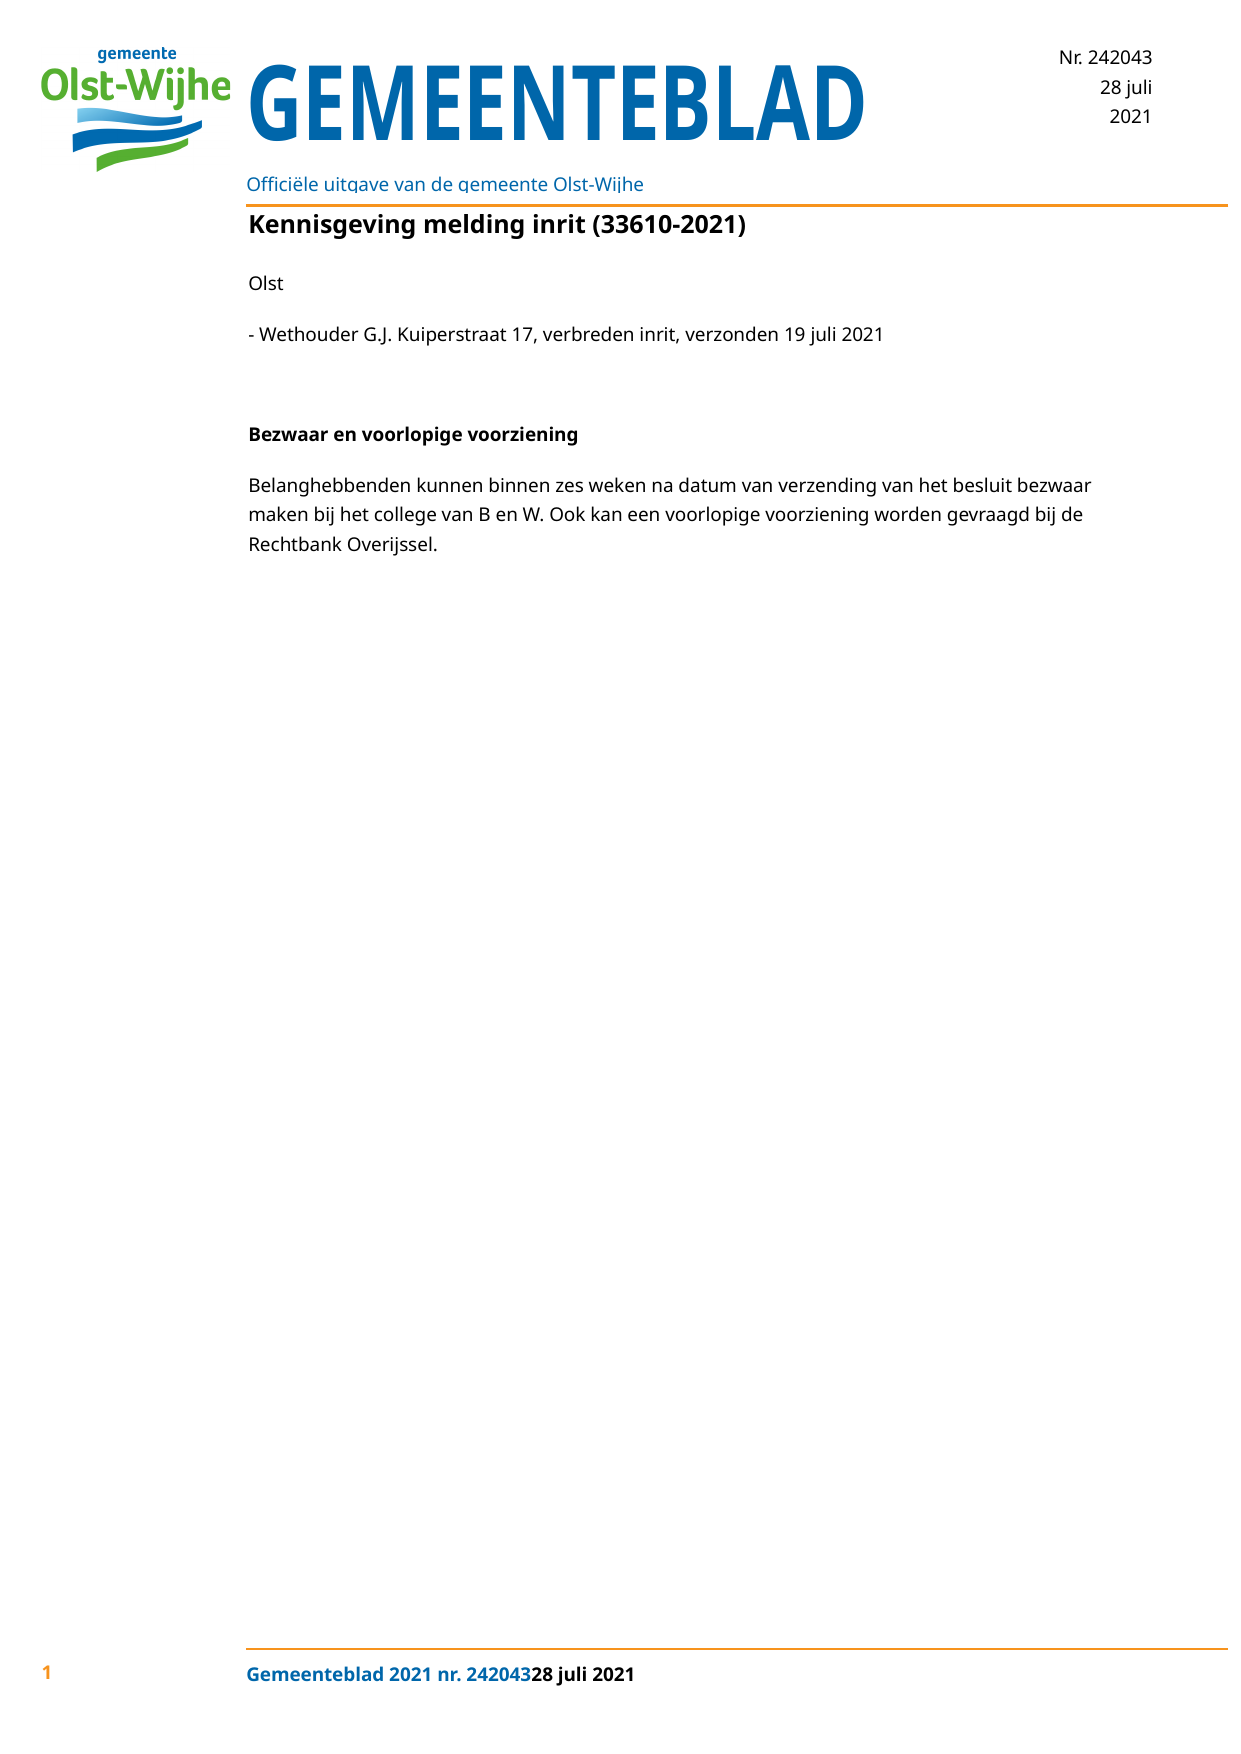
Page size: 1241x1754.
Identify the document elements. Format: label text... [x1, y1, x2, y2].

text Bezwaar en voorlopige voorziening [248, 422, 1152, 447]
text - Wethouder G.J. Kuiperstraat 17, verbreden inrit, verzonden 19 juli 2021 [248, 321, 1152, 346]
text Olst [248, 270, 1152, 296]
text Kennisgeving melding inrit (33610-2021) [248, 207, 1152, 241]
text Belanghebbenden kunnen binnen zes weken na datum van verzending van het besluit bezwaar maken bij het college van B en W. Ook kan een voorlopige voorziening worden gevraagd bij de Rechtbank Overijssel. [248, 472, 1152, 557]
picture [41, 47, 231, 172]
